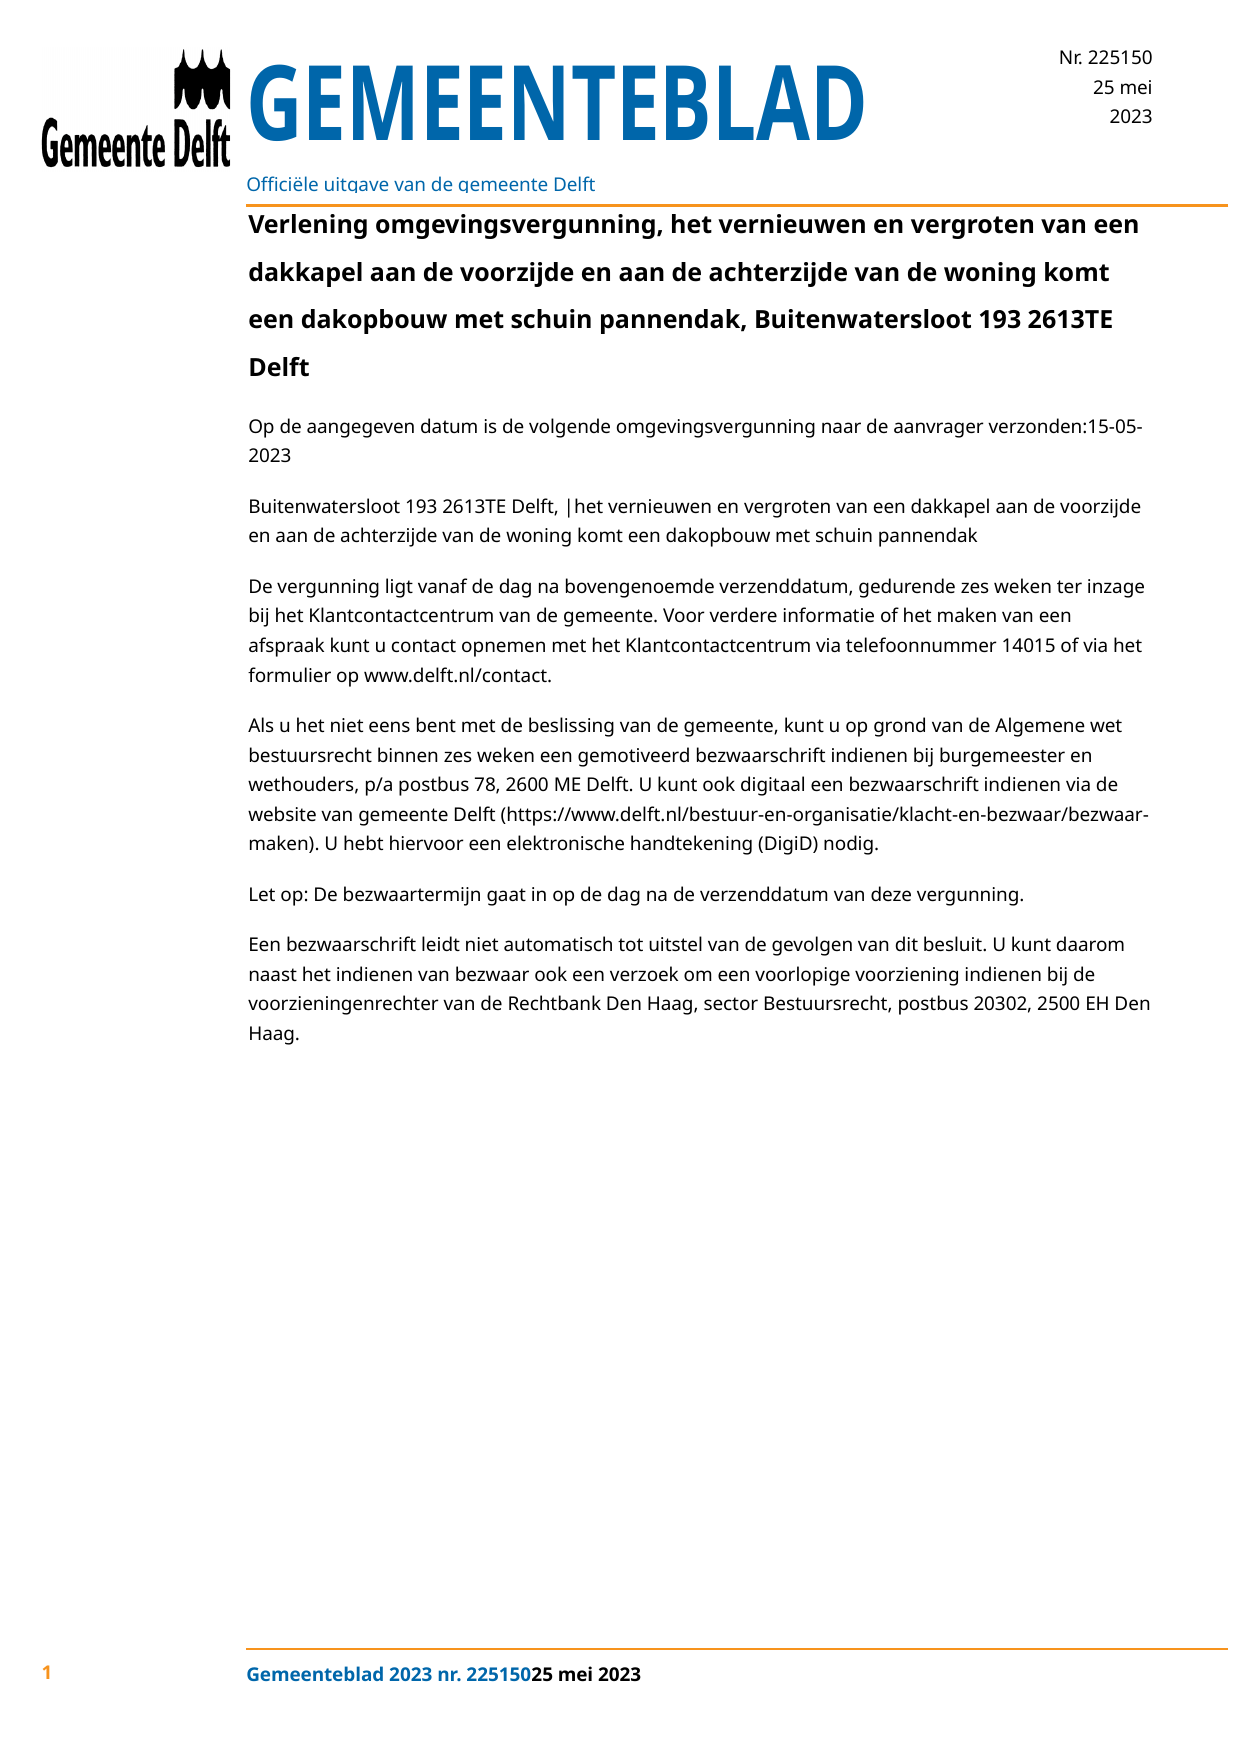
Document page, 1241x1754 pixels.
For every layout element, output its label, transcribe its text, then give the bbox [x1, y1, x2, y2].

text Als u het niet eens bent met de beslissing van de gemeente, kunt u op grond van de Algemene wet bestuursrecht binnen zes weken een gemotiveerd bezwaarschrift indienen bij burgemeester en wethouders, p/a postbus 78, 2600 ME Delft. U kunt ook digitaal een bezwaarschrift indienen via de website van gemeente Delft (https://www.delft.nl/bestuur-en-organisatie/klacht-en-bezwaar/bezwaar-maken). U hebt hiervoor een elektronische handtekening (DigiD) nodig. [248, 712, 1152, 856]
text Buitenwatersloot 193 2613TE Delft, |het vernieuwen en vergroten van een dakkapel aan de voorzijde en aan de achterzijde van de woning komt een dakopbouw met schuin pannendak [248, 493, 1152, 548]
picture [41, 47, 231, 172]
text Op de aangegeven datum is de volgende omgevingsvergunning naar de aanvrager verzonden:15-05-2023 [248, 413, 1152, 468]
text Verlening omgevingsvergunning, het vernieuwen en vergroten van een dakkapel aan de voorzijde en aan de achterzijde van de woning komt een dakopbouw met schuin pannendak, Buitenwatersloot 193 2613TE Delft [248, 207, 1152, 384]
text Een bezwaarschrift leidt niet automatisch tot uitstel van de gevolgen van dit besluit. U kunt daarom naast het indienen van bezwaar ook een verzoek om een voorlopige voorziening indienen bij de voorzieningenrechter van de Rechtbank Den Haag, sector Bestuursrecht, postbus 20302, 2500 EH Den Haag. [248, 931, 1152, 1046]
text De vergunning ligt vanaf de dag na bovengenoemde verzenddatum, gedurende zes weken ter inzage bij het Klantcontactcentrum van de gemeente. Voor verdere informatie of het maken van een afspraak kunt u contact opnemen met het Klantcontactcentrum via telefoonnummer 14015 of via het formulier op www.delft.nl/contact. [248, 573, 1152, 688]
text Let op: De bezwaartermijn gaat in op de dag na de verzenddatum van deze vergunning. [248, 881, 1152, 907]
